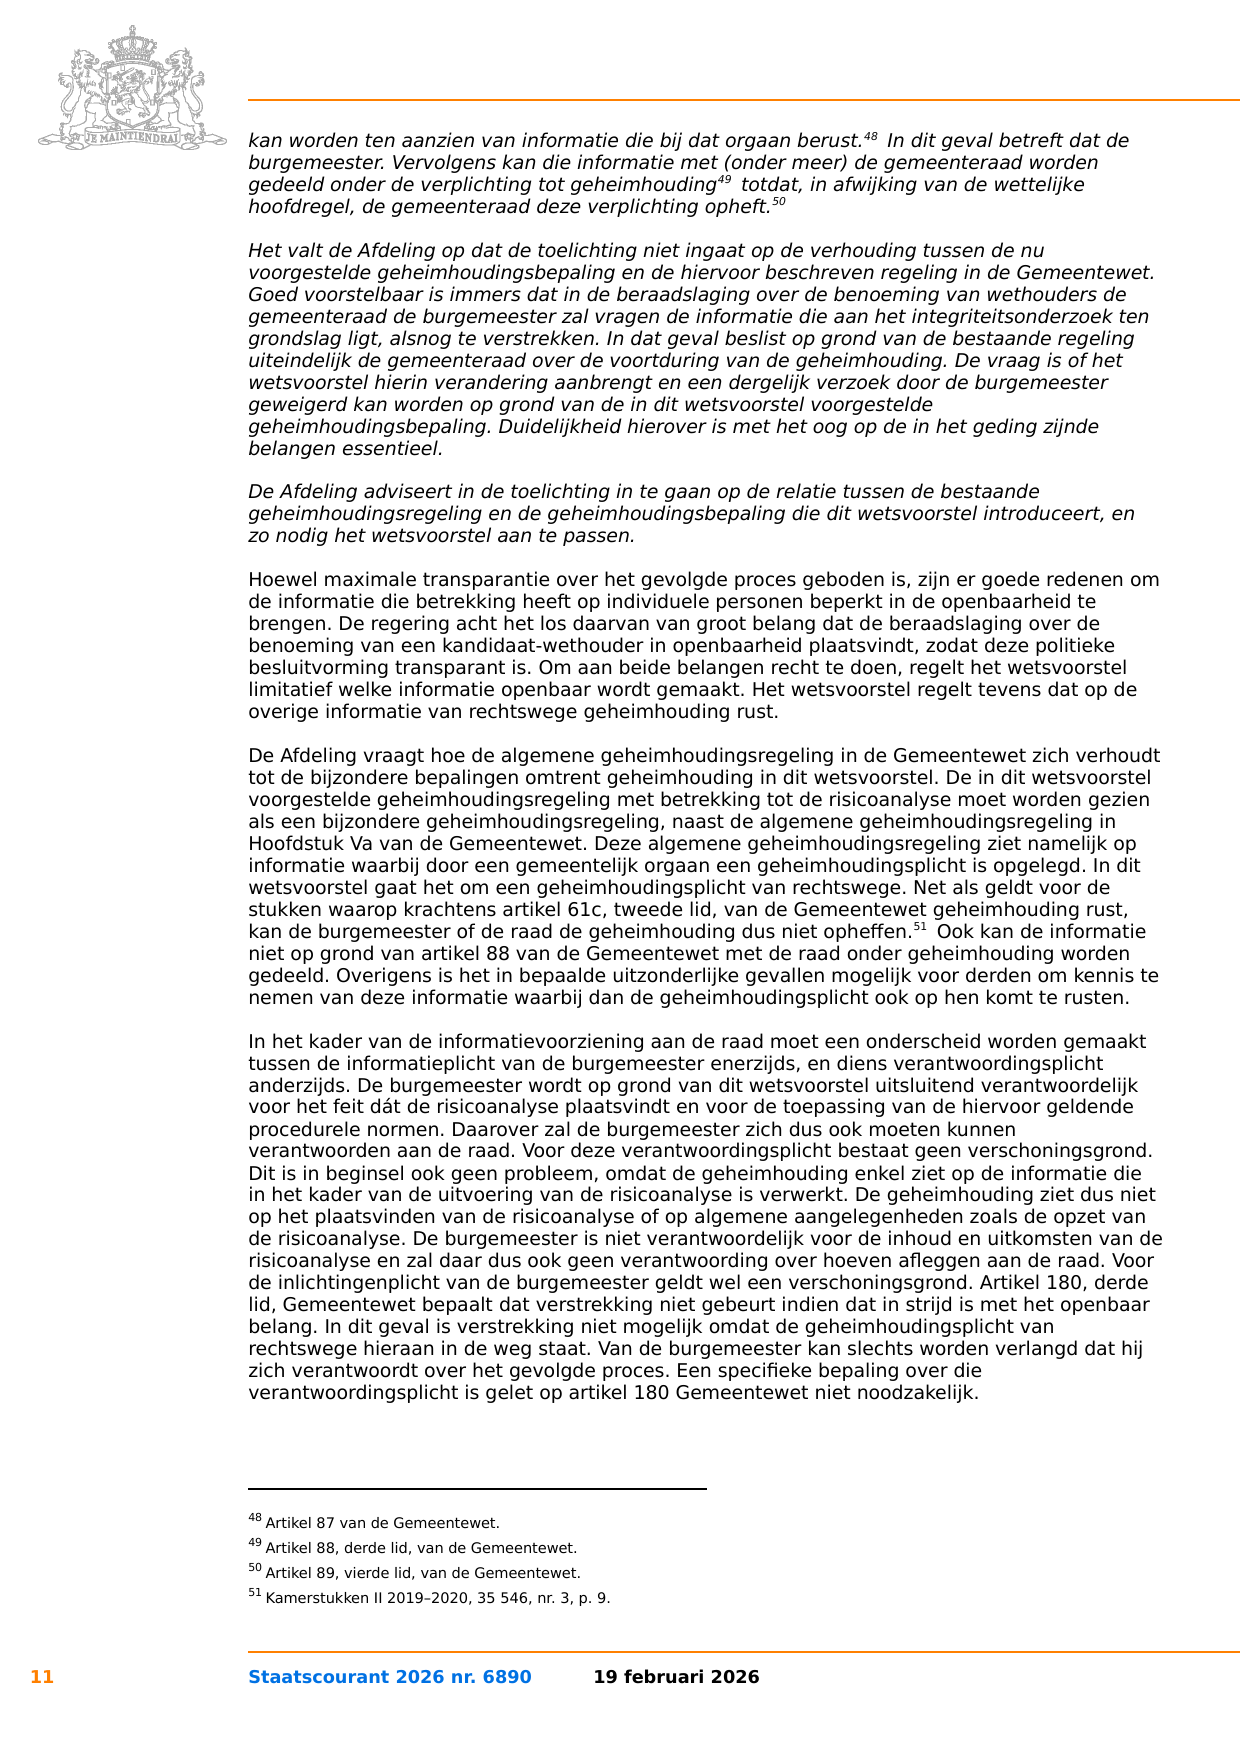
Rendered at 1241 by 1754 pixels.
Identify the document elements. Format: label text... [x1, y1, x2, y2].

picture [38, 25, 227, 150]
text Kamerstukken II 2019–2020, 35 546, nr. 3, p. 9. [248, 1586, 1163, 1608]
text De Afdeling vraagt hoe de algemene geheimhoudingsregeling in de Gemeentewet zich verhoudt tot de bijzondere bepalingen omtrent geheimhouding in dit wetsvoorstel. De in dit wetsvoorstel voorgestelde geheimhoudingsregeling met betrekking tot de risicoanalyse moet worden gezien als een bijzondere geheimhoudingsregeling, naast de algemene geheimhoudingsregeling in Hoofdstuk Va van de Gemeentewet. Deze algemene geheimhoudingsregeling ziet namelijk op informatie waarbij door een gemeentelijk orgaan een geheimhoudingsplicht is opgelegd. In dit wetsvoorstel gaat het om een geheimhoudingsplicht van rechtswege. Net als geldt voor de stukken waarop krachtens artikel 61c, tweede lid, van de Gemeentewet geheimhouding rust, kan de burgemeester of de raad de geheimhouding dus niet opheffen. Ook kan de informatie niet op grond van artikel 88 van de Gemeentewet met de raad onder geheimhouding worden gedeeld. Overigens is het in bepaalde uitzonderlijke gevallen mogelijk voor derden om kennis te nemen van deze informatie waarbij dan de geheimhoudingsplicht ook op hen komt te rusten. [248, 745, 1163, 1009]
text De Afdeling adviseert in de toelichting in te gaan op de relatie tussen de bestaande geheimhoudingsregeling en de geheimhoudingsbepaling die dit wetsvoorstel introduceert, en zo nodig het wetsvoorstel aan te passen. [248, 481, 1163, 547]
text Het valt de Afdeling op dat de toelichting niet ingaat op de verhouding tussen de nu voorgestelde geheimhoudingsbepaling en de hiervoor beschreven regeling in de Gemeentewet. Goed voorstelbaar is immers dat in de beraadslaging over de benoeming van wethouders de gemeenteraad de burgemeester zal vragen de informatie die aan het integriteitsonderzoek ten grondslag ligt, alsnog te verstrekken. In dat geval beslist op grond van de bestaande regeling uiteindelijk de gemeenteraad over de voortduring van de geheimhouding. De vraag is of het wetsvoorstel hierin verandering aanbrengt en een dergelijk verzoek door de burgemeester geweigerd kan worden op grond van de in dit wetsvoorstel voorgestelde geheimhoudingsbepaling. Duidelijkheid hierover is met het oog op de in het geding zijnde belangen essentieel. [248, 240, 1163, 459]
text kan worden ten aanzien van informatie die bij dat orgaan berust. In dit geval betreft dat de burgemeester. Vervolgens kan die informatie met (onder meer) de gemeenteraad worden gedeeld onder de verplichting tot geheimhouding totdat, in afwijking van de wettelijke hoofdregel, de gemeenteraad deze verplichting opheft. [248, 130, 1163, 218]
text In het kader van de informatievoorziening aan de raad moet een onderscheid worden gemaakt tussen de informatieplicht van de burgemeester enerzijds, en diens verantwoordingsplicht anderzijds. De burgemeester wordt op grond van dit wetsvoorstel uitsluitend verantwoordelijk voor het feit dát de risicoanalyse plaatsvindt en voor de toepassing van de hiervoor geldende procedurele normen. Daarover zal de burgemeester zich dus ook moeten kunnen verantwoorden aan de raad. Voor deze verantwoordingsplicht bestaat geen verschoningsgrond. Dit is in beginsel ook geen probleem, omdat de geheimhouding enkel ziet op de informatie die in het kader van de uitvoering van de risicoanalyse is verwerkt. De geheimhouding ziet dus niet op het plaatsvinden van de risicoanalyse of op algemene aangelegenheden zoals de opzet van de risicoanalyse. De burgemeester is niet verantwoordelijk voor de inhoud en uitkomsten van de risicoanalyse en zal daar dus ook geen verantwoording over hoeven afleggen aan de raad. Voor de inlichtingenplicht van de burgemeester geldt wel een verschoningsgrond. Artikel 180, derde lid, Gemeentewet bepaalt dat verstrekking niet gebeurt indien dat in strijd is met het openbaar belang. In dit geval is verstrekking niet mogelijk omdat de geheimhoudingsplicht van rechtswege hieraan in de weg staat. Van de burgemeester kan slechts worden verlangd dat hij zich verantwoordt over het gevolgde proces. Een specifieke bepaling over die verantwoordingsplicht is gelet op artikel 180 Gemeentewet niet noodzakelijk. [248, 1031, 1163, 1404]
text Artikel 89, vierde lid, van de Gemeentewet. [248, 1561, 1163, 1583]
text Hoewel maximale transparantie over het gevolgde proces geboden is, zijn er goede redenen om de informatie die betrekking heeft op individuele personen beperkt in de openbaarheid te brengen. De regering acht het los daarvan van groot belang dat de beraadslaging over de benoeming van een kandidaat-wethouder in openbaarheid plaatsvindt, zodat deze politieke besluitvorming transparant is. Om aan beide belangen recht te doen, regelt het wetsvoorstel limitatief welke informatie openbaar wordt gemaakt. Het wetsvoorstel regelt tevens dat op de overige informatie van rechtswege geheimhouding rust. [248, 569, 1163, 723]
text Artikel 88, derde lid, van de Gemeentewet. [248, 1536, 1163, 1558]
text Artikel 87 van de Gemeentewet. [248, 1511, 1163, 1533]
